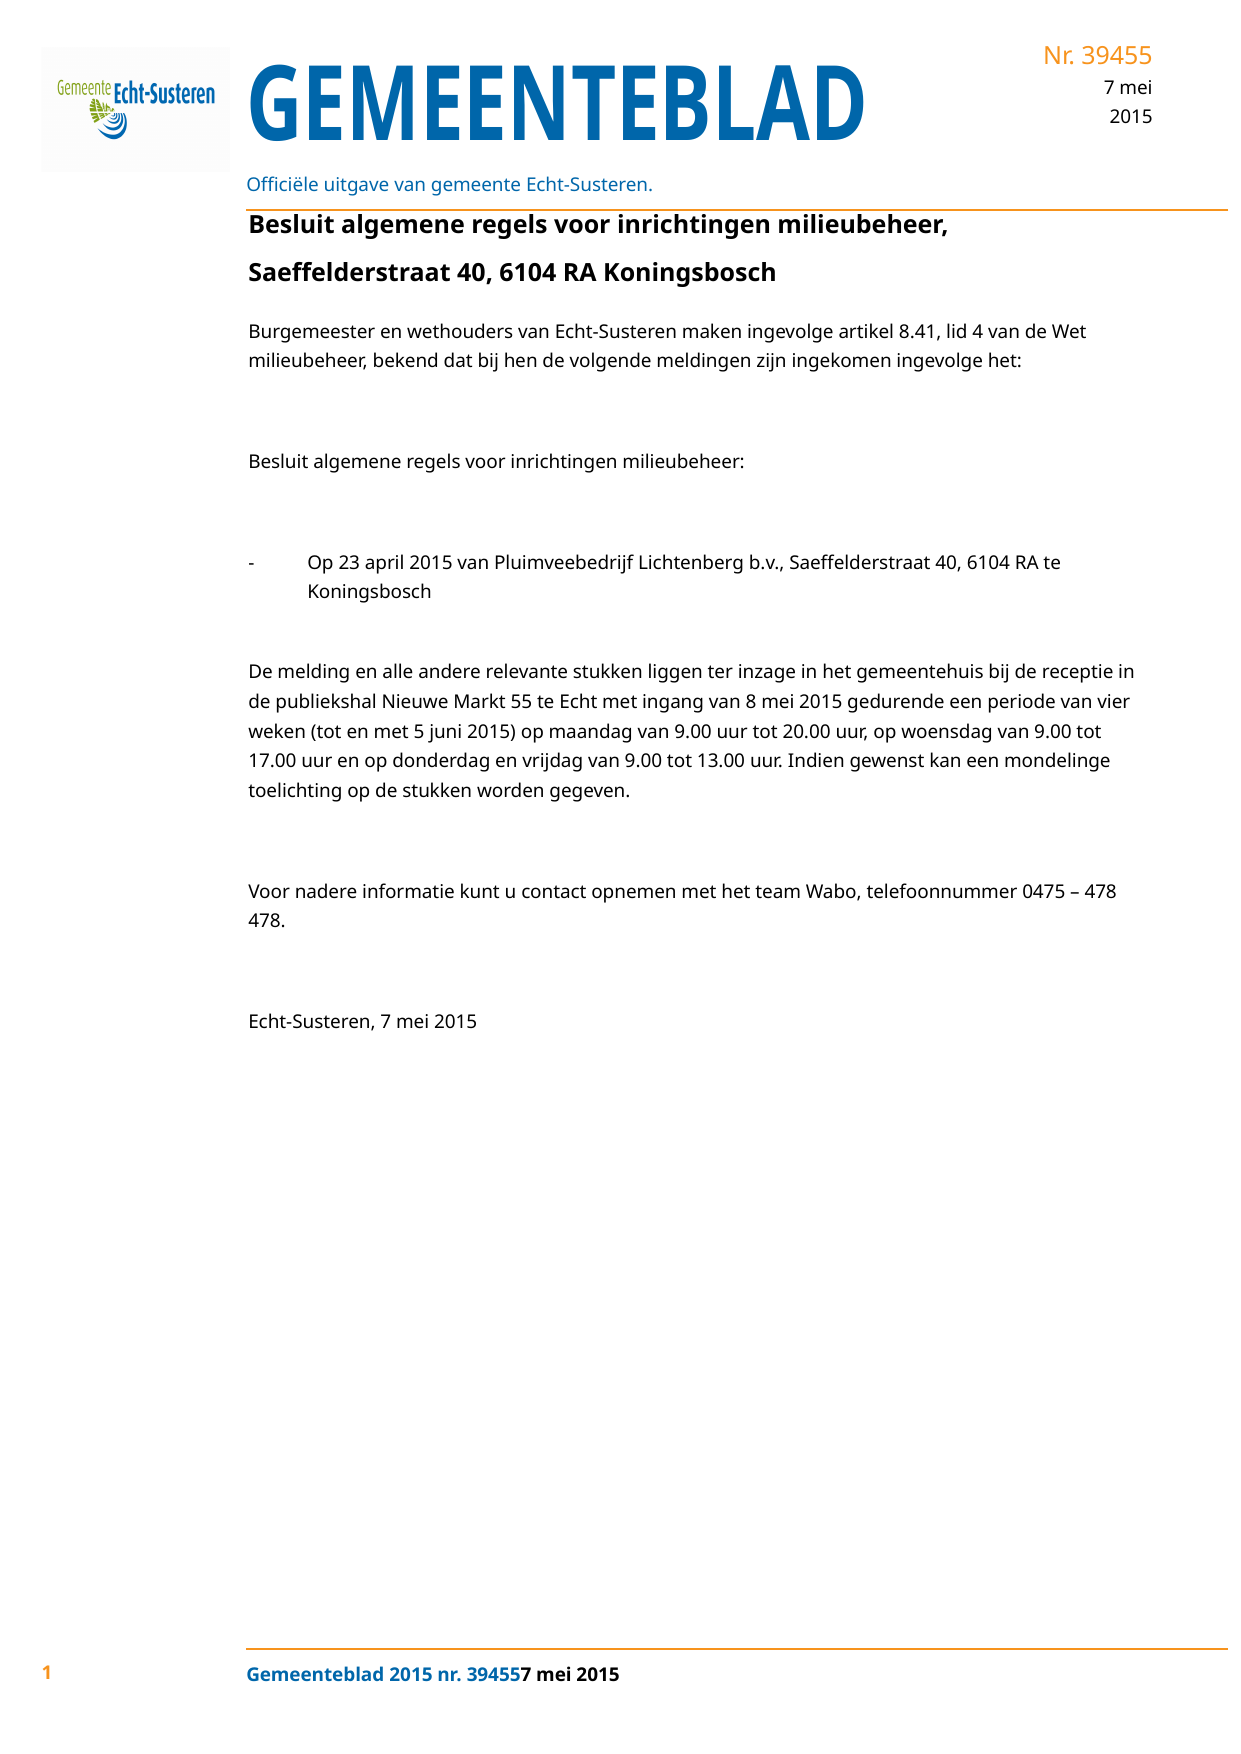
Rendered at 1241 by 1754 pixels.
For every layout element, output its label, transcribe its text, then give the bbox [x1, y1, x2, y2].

text Echt-Susteren, 7 mei 2015 [248, 1008, 1152, 1034]
text De melding en alle andere relevante stukken liggen ter inzage in het gemeentehuis bij de receptie in de publiekshal Nieuwe Markt 55 te Echt met ingang van 8 mei 2015 gedurende een periode van vier weken (tot en met 5 juni 2015) op maandag van 9.00 uur tot 20.00 uur, op woensdag van 9.00 tot 17.00 uur en op donderdag en vrijdag van 9.00 tot 13.00 uur. Indien gewenst kan een mondelinge toelichting op de stukken worden gegeven. [248, 659, 1152, 803]
text Burgemeester en wethouders van Echt-Susteren maken ingevolge artikel 8.41, lid 4 van de Wet milieubeheer, bekend dat bij hen de volgende meldingen zijn ingekomen ingevolge het: [248, 318, 1152, 373]
text Besluit algemene regels voor inrichtingen milieubeheer: [248, 448, 1152, 474]
text Besluit algemene regels voor inrichtingen milieubeheer, Saeffelderstraat 40, 6104 RA Koningsbosch [248, 211, 1152, 288]
text Voor nadere informatie kunt u contact opnemen met het team Wabo, telefoonnummer 0475 – 478 478. [248, 878, 1152, 933]
list Op 23 april 2015 van Pluimveebedrijf Lichtenberg b.v., Saeffelderstraat 40, 6104 RA te Koningsbosch [248, 549, 1152, 604]
picture [41, 47, 231, 172]
